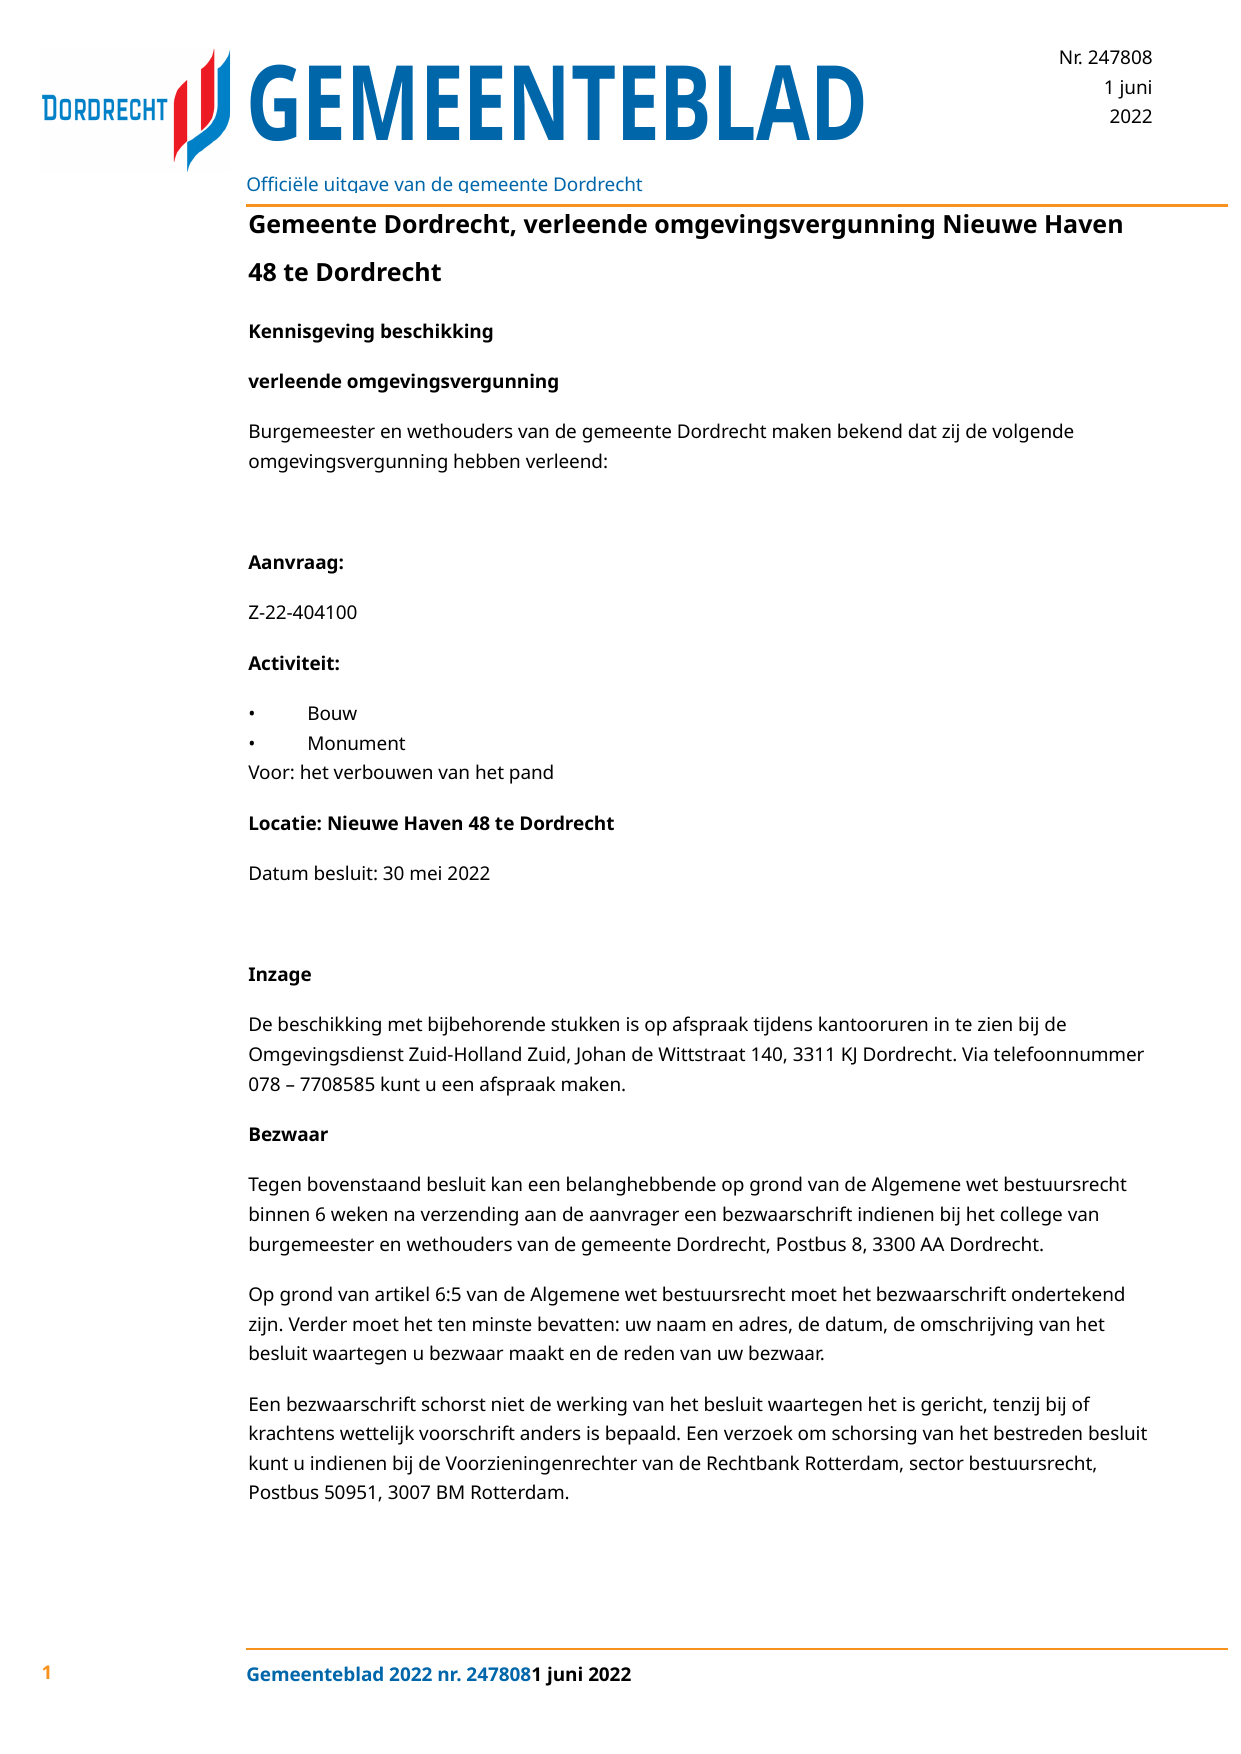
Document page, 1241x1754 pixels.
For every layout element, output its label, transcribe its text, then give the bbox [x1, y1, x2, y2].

text Burgemeester en wethouders van de gemeente Dordrecht maken bekend dat zij de volgende omgevingsvergunning hebben verleend: [248, 419, 1152, 474]
text Een bezwaarschrift schorst niet de werking van het besluit waartegen het is gericht, tenzij bij of krachtens wettelijk voorschrift anders is bepaald. Een verzoek om schorsing van het bestreden besluit kunt u indienen bij de Voorzieningenrechter van de Rechtbank Rotterdam, sector bestuursrecht, Postbus 50951, 3007 BM Rotterdam. [248, 1391, 1152, 1505]
list Monument [248, 730, 1152, 756]
text Kennisgeving beschikking [248, 318, 1152, 344]
text Locatie: Nieuwe Haven 48 te Dordrecht [248, 810, 1152, 836]
text De beschikking met bijbehorende stukken is op afspraak tijdens kantooruren in te zien bij de Omgevingsdienst Zuid-Holland Zuid, Johan de Wittstraat 140, 3311 KJ Dordrecht. Via telefoonnummer 078 – 7708585 kunt u een afspraak maken. [248, 1012, 1152, 1097]
text Datum besluit: 30 mei 2022 [248, 860, 1152, 886]
text Voor: het verbouwen van het pand [248, 759, 1152, 785]
text Op grond van artikel 6:5 van de Algemene wet bestuursrecht moet het bezwaarschrift ondertekend zijn. Verder moet het ten minste bevatten: uw naam en adres, de datum, de omschrijving van het besluit waartegen u bezwaar maakt en de reden van uw bezwaar. [248, 1281, 1152, 1366]
text verleende omgevingsvergunning [248, 368, 1152, 394]
text Tegen bovenstaand besluit kan een belanghebbende op grond van de Algemene wet bestuursrecht binnen 6 weken na verzending aan de aanvrager een bezwaarschrift indienen bij het college van burgemeester en wethouders van de gemeente Dordrecht, Postbus 8, 3300 AA Dordrecht. [248, 1172, 1152, 1257]
text Aanvraag: [248, 549, 1152, 575]
list Bouw [248, 700, 1152, 726]
text Bezwaar [248, 1121, 1152, 1147]
text Activiteit: [248, 650, 1152, 676]
text Inzage [248, 961, 1152, 987]
picture [41, 47, 231, 172]
text Z-22-404100 [248, 599, 1152, 625]
text Gemeente Dordrecht, verleende omgevingsvergunning Nieuwe Haven 48 te Dordrecht [248, 207, 1152, 288]
